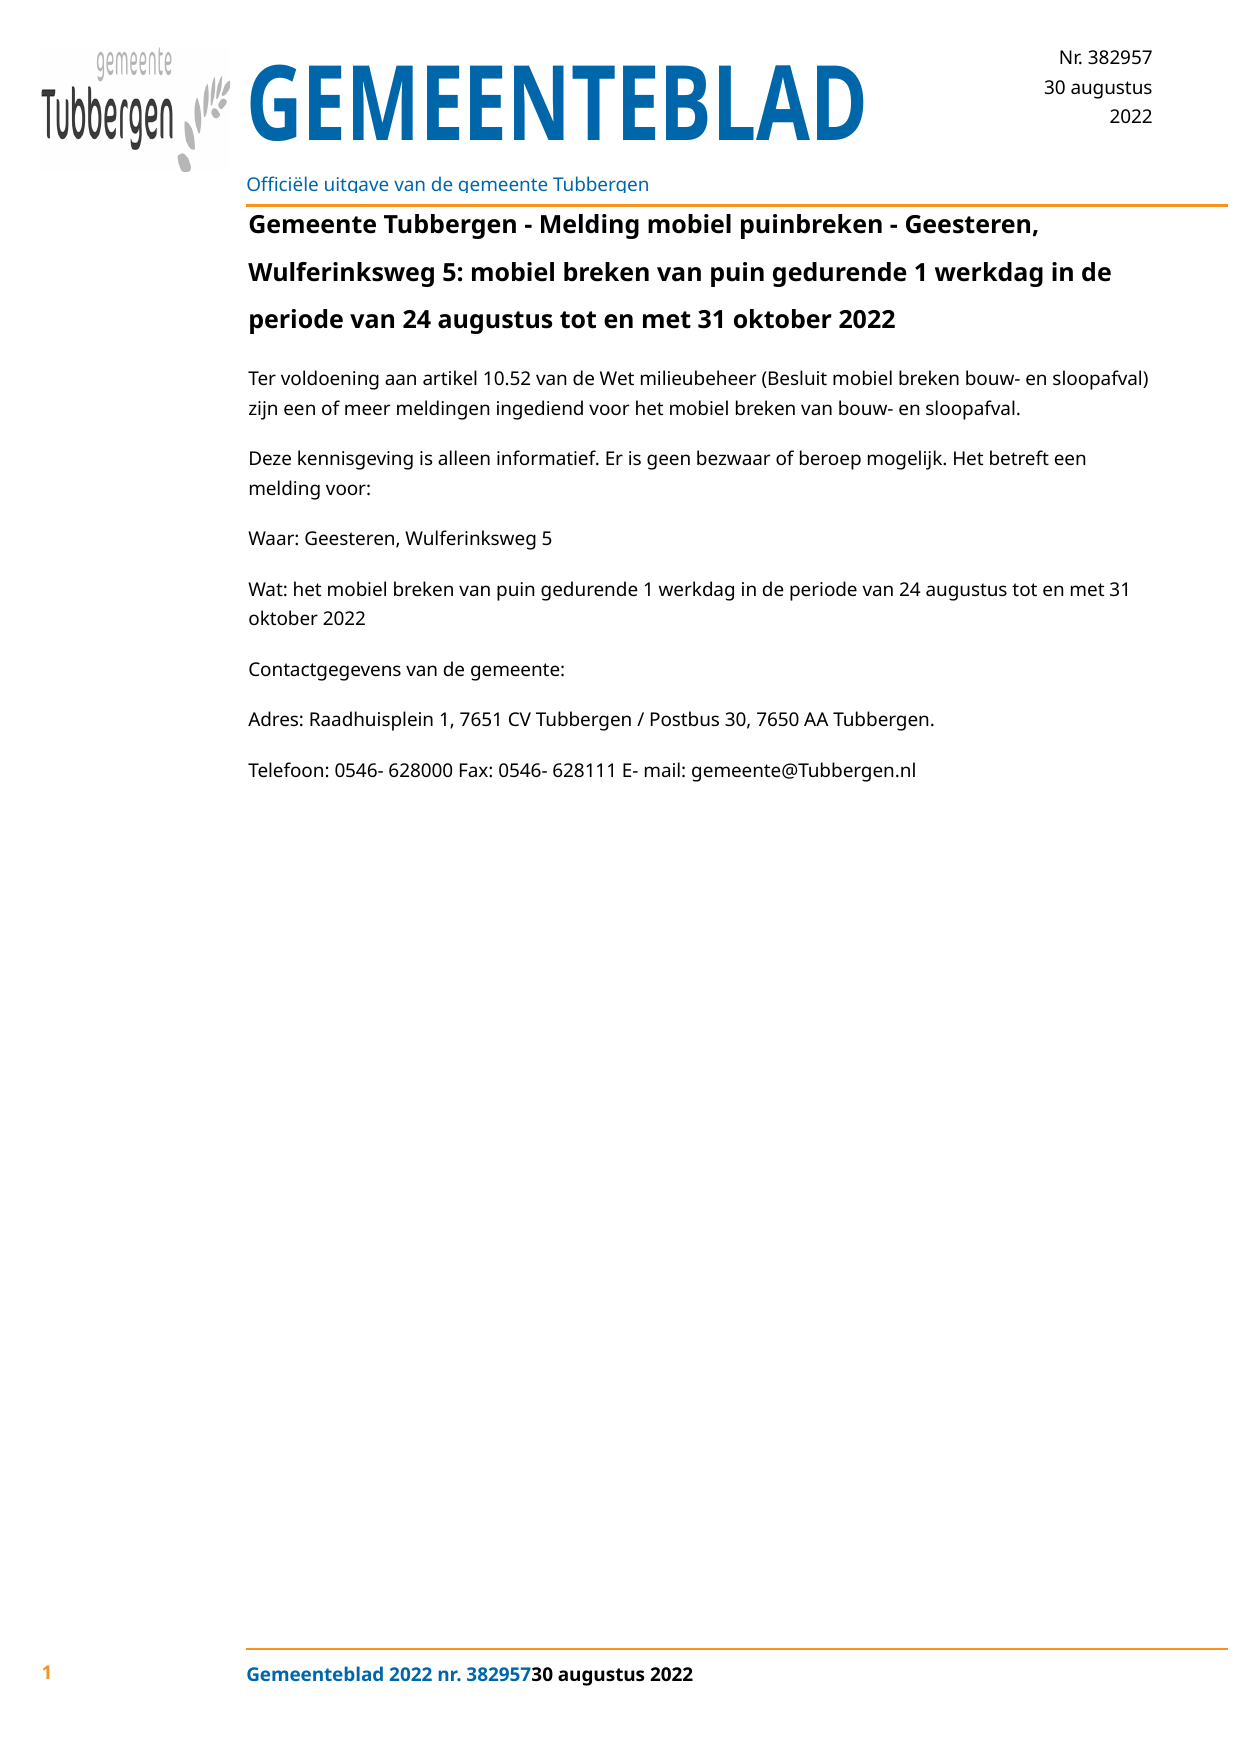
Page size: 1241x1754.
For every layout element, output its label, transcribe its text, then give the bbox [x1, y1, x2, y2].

text Telefoon: 0546- 628000 Fax: 0546- 628111 E- mail: gemeente@Tubbergen.nl [248, 757, 1152, 782]
text Contactgegevens van de gemeente: [248, 656, 1152, 682]
text Ter voldoening aan artikel 10.52 van de Wet milieubeheer (Besluit mobiel breken bouw- en sloopafval) zijn een of meer meldingen ingediend voor het mobiel breken van bouw- en sloopafval. [248, 366, 1152, 421]
text Waar: Geesteren, Wulferinksweg 5 [248, 526, 1152, 551]
picture [41, 47, 231, 172]
text Gemeente Tubbergen - Melding mobiel puinbreken - Geesteren, Wulferinksweg 5: mobiel breken van puin gedurende 1 werkdag in de periode van 24 augustus tot en met 31 oktober 2022 [248, 207, 1152, 336]
text Wat: het mobiel breken van puin gedurende 1 werkdag in de periode van 24 augustus tot en met 31 oktober 2022 [248, 576, 1152, 631]
text Deze kennisgeving is alleen informatief. Er is geen bezwaar of beroep mogelijk. Het betreft een melding voor: [248, 446, 1152, 501]
text Adres: Raadhuisplein 1, 7651 CV Tubbergen / Postbus 30, 7650 AA Tubbergen. [248, 706, 1152, 732]
